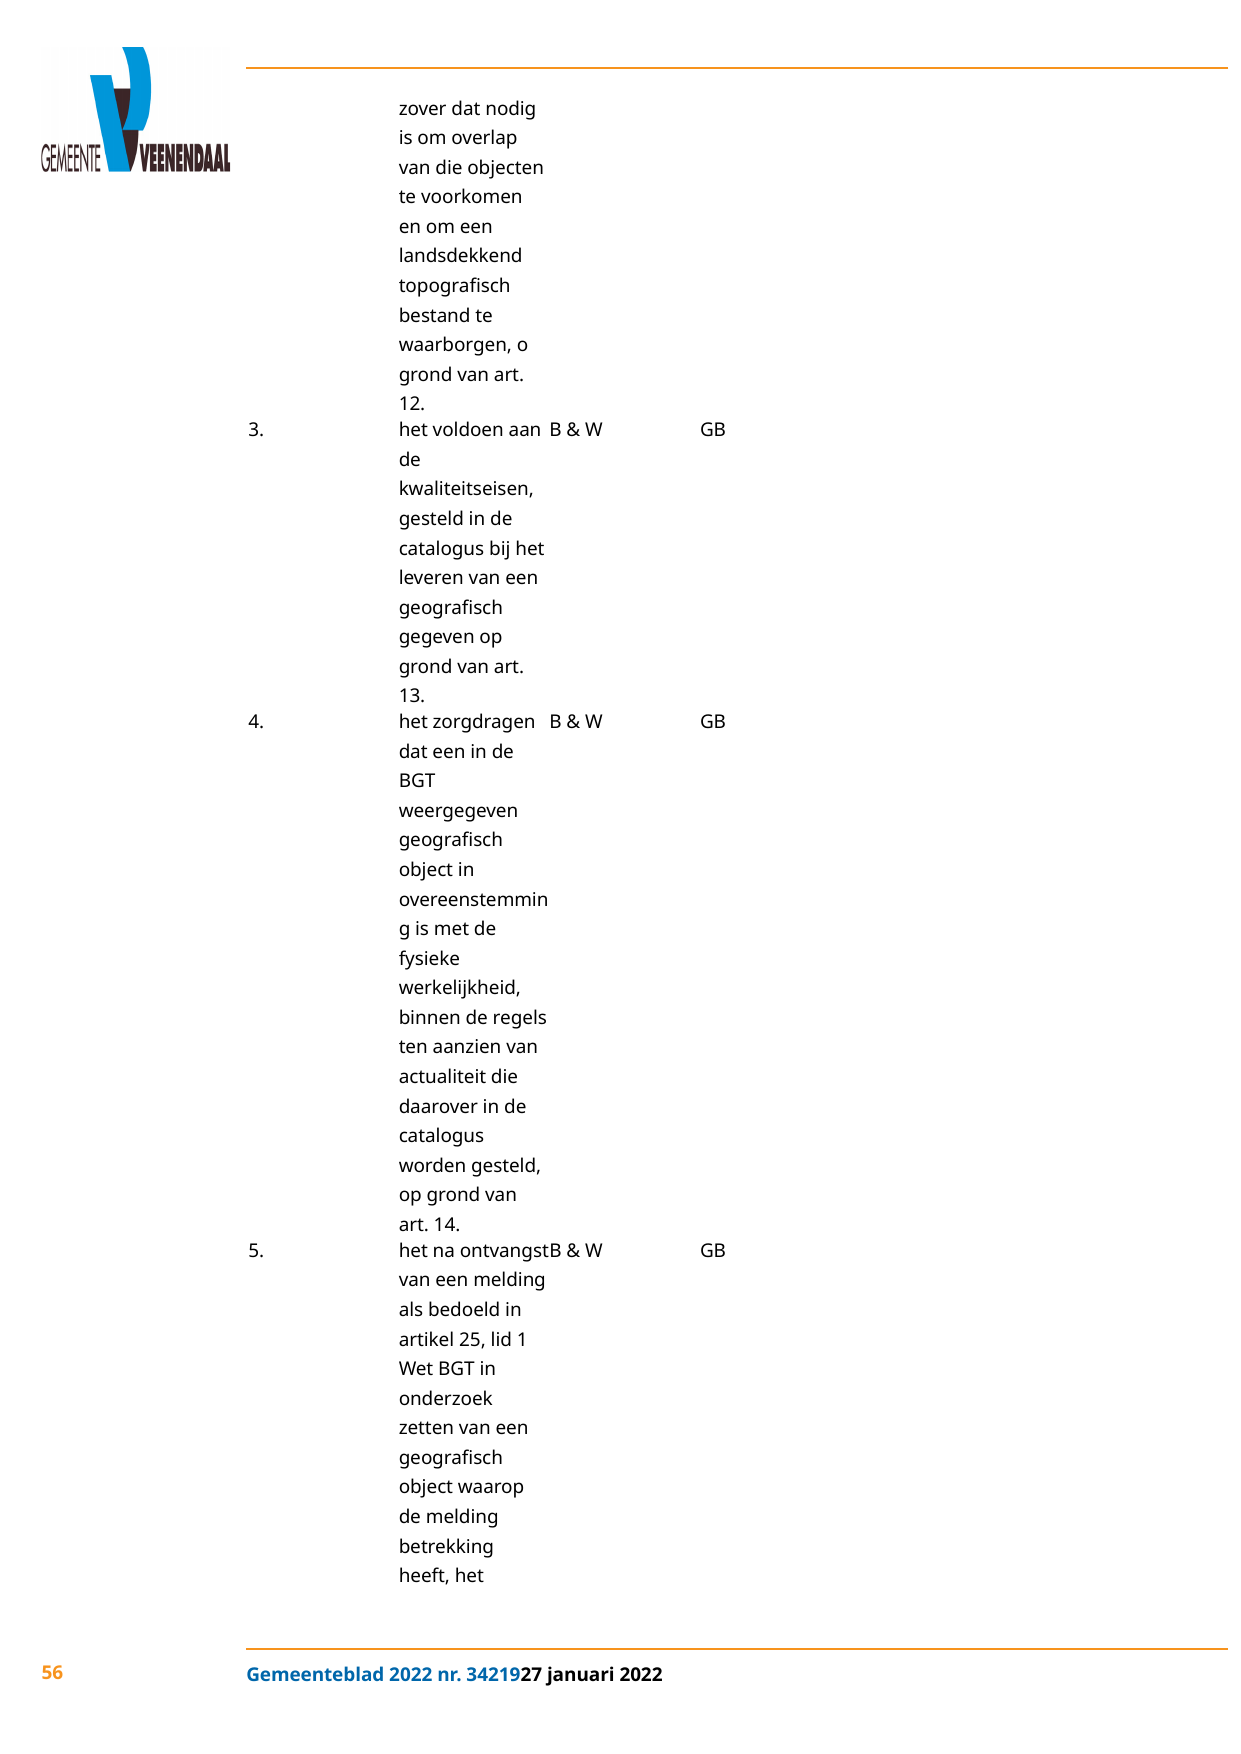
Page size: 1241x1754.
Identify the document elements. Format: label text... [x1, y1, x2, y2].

table_cell het na ontvangst van een melding als bedoeld in artikel 25, lid 1 Wet BGT in onderzoek zetten van een geografisch object waarop de melding betrekking heeft, het [399, 1237, 549, 1588]
table_cell GB [700, 416, 850, 708]
table_cell GB [700, 1237, 850, 1588]
table_cell [248, 95, 398, 416]
table_cell [1001, 416, 1152, 708]
table_cell [1001, 95, 1152, 416]
table_cell [1001, 1237, 1152, 1588]
table_cell B & W [549, 708, 700, 1237]
picture [123, 47, 231, 172]
table_cell [850, 416, 1001, 708]
table_cell B & W [549, 1237, 700, 1588]
table_cell B & W [549, 416, 700, 708]
table_cell [248, 1237, 398, 1588]
table_cell [1001, 708, 1152, 1237]
table_cell het voldoen aan de kwaliteitseisen, gesteld in de catalogus bij het leveren van een geografisch gegeven op grond van art. 13. [399, 416, 549, 708]
table_cell [700, 95, 850, 416]
table_cell het zorgdragen dat een in de BGT weergegeven geografisch object in overeenstemming is met de fysieke werkelijkheid, binnen de regels ten aanzien van actualiteit die daarover in de catalogus worden gesteld, op grond van art. 14. [399, 708, 549, 1237]
table_cell [248, 416, 398, 708]
picture [41, 47, 130, 172]
table_cell [549, 95, 700, 416]
table_cell [850, 95, 1001, 416]
table_cell GB [700, 708, 850, 1237]
table_cell [248, 708, 398, 1237]
table_cell zover dat nodig is om overlap van die objecten te voorkomen en om een landsdekkend topografisch bestand te waarborgen, o grond van art. 12. [399, 95, 549, 416]
table_cell [850, 1237, 1001, 1588]
table_cell [850, 708, 1001, 1237]
